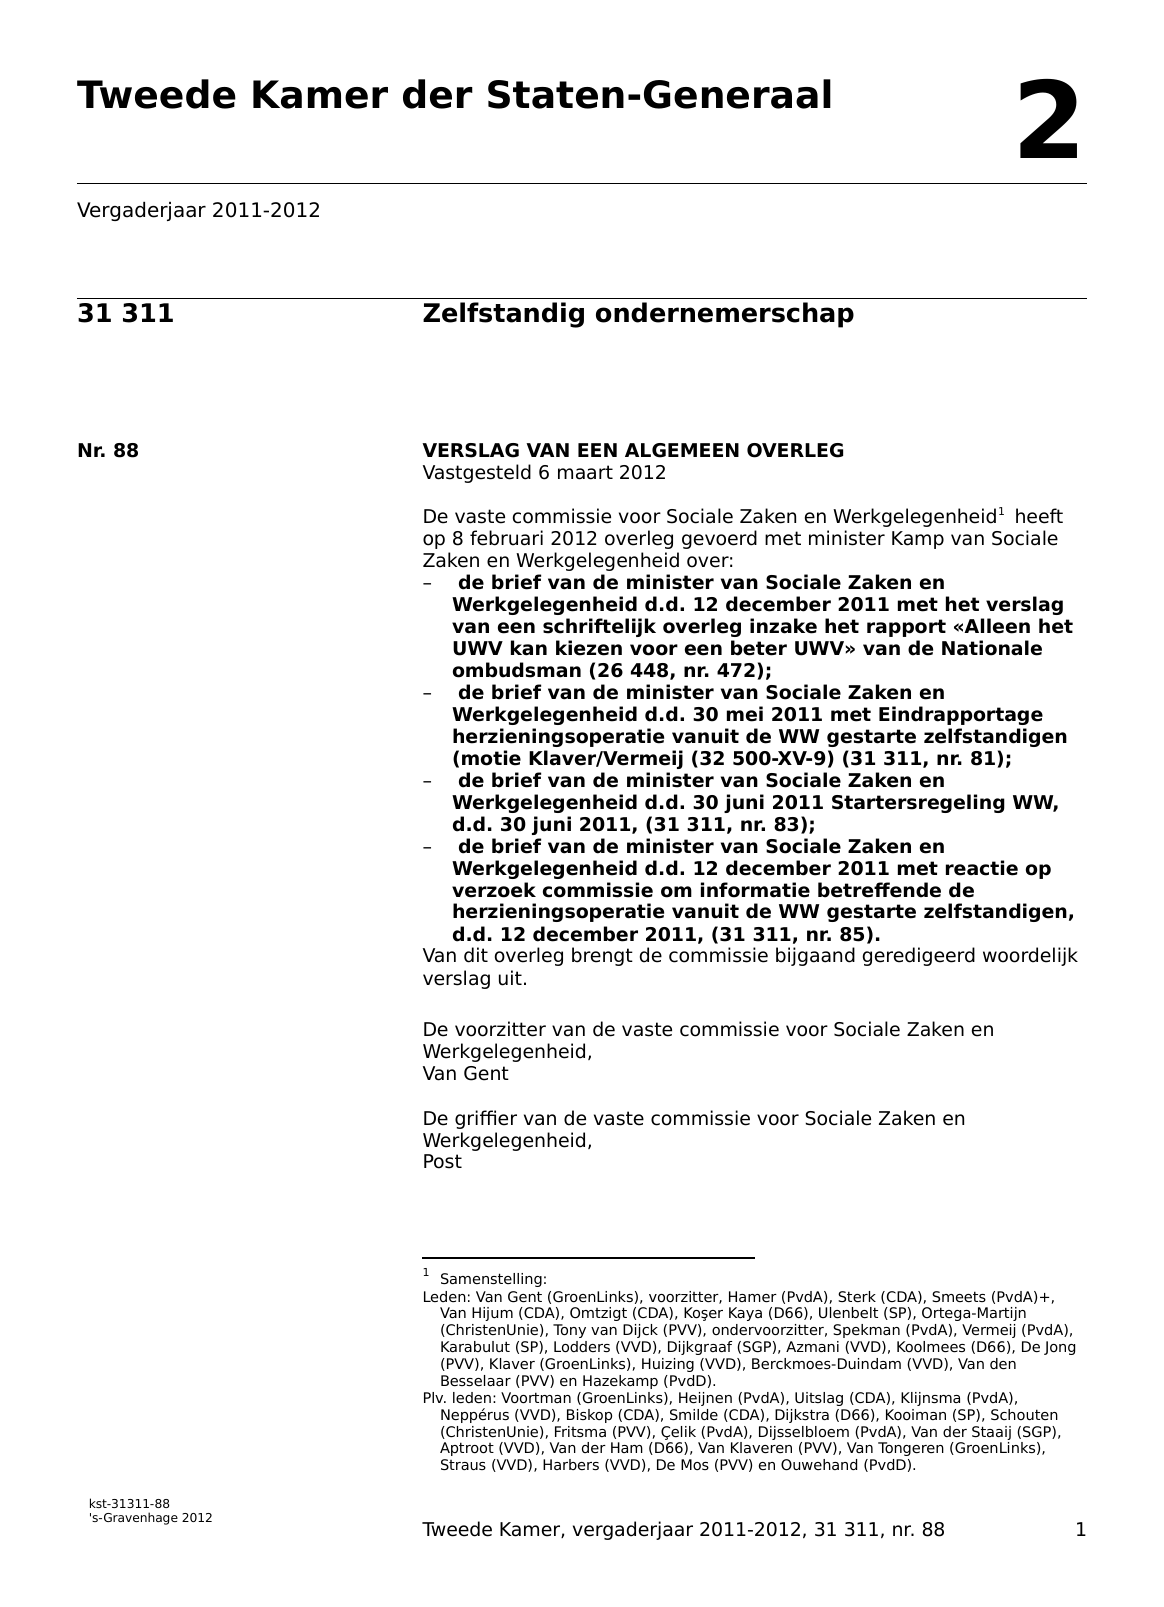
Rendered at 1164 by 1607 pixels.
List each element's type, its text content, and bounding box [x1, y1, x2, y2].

table_header Tweede Kamer der Staten-Generaal [77, 59, 886, 183]
text De voorzitter van de vaste commissie voor Sociale Zaken en Werkgelegenheid, Van Gent [422, 1019, 1087, 1085]
text – de brief van de minister van Sociale Zaken en Werkgelegenheid d.d. 12 december 2011 met het verslag van een schriftelijk overleg inzake het rapport «Alleen het UWV kan kiezen voor een beter UWV» van de Nationale ombudsman (26 448, nr. 472); [422, 572, 1087, 682]
text Plv. leden: Voortman (GroenLinks), Heijnen (PvdA), Uitslag (CDA), Klijnsma (PvdA), Neppérus (VVD), Biskop (CDA), Smilde (CDA), Dijkstra (D66), Kooiman (SP), Schouten (ChristenUnie), Fritsma (PVV), Çelik (PvdA), Dijsselbloem (PvdA), Van der Staaij (SGP), Aptroot (VVD), Van der Ham (D66), Van Klaveren (PVV), Van Tongeren (GroenLinks), Straus (VVD), Harbers (VVD), De Mos (PVV) en Ouwehand (PvdD). [422, 1390, 1087, 1474]
text – de brief van de minister van Sociale Zaken en Werkgelegenheid d.d. 30 mei 2011 met Eindrapportage herzieningsoperatie vanuit de WW gestarte zelfstandigen (motie Klaver/Vermeij (32 500-XV-9) (31 311, nr. 81); [422, 682, 1087, 769]
subtitle Nr. 88 VERSLAG VAN EEN ALGEMEEN OVERLEG [77, 440, 1087, 462]
text – de brief van de minister van Sociale Zaken en Werkgelegenheid d.d. 30 juni 2011 Startersregeling WW, d.d. 30 juni 2011, (31 311, nr. 83); [422, 769, 1087, 836]
text 's-Gravenhage 2012 [88, 1511, 323, 1525]
subtitle 31 311 Zelfstandig ondernemerschap [77, 299, 1087, 329]
text – de brief van de minister van Sociale Zaken en Werkgelegenheid d.d. 12 december 2011 met reactie op verzoek commissie om informatie betreffende de herzieningsoperatie vanuit de WW gestarte zelfstandigen, d.d. 12 december 2011, (31 311, nr. 85). [422, 836, 1087, 945]
text De vaste commissie voor Sociale Zaken en Werkgelegenheid heeft op 8 februari 2012 overleg gevoerd met minister Kamp van Sociale Zaken en Werkgelegenheid over: [422, 506, 1087, 572]
text De griffier van de vaste commissie voor Sociale Zaken en Werkgelegenheid, Post [422, 1107, 1087, 1173]
text kst-31311-88 [88, 1497, 323, 1511]
table_header 2 [886, 59, 1087, 183]
text Samenstelling: [422, 1267, 1087, 1289]
text Leden: Van Gent (GroenLinks), voorzitter, Hamer (PvdA), Sterk (CDA), Smeets (PvdA)+, Van Hijum (CDA), Omtzigt (CDA), Koşer Kaya (D66), Ulenbelt (SP), Ortega-Martijn (ChristenUnie), Tony van Dijck (PVV), ondervoorzitter, Spekman (PvdA), Vermeij (PvdA), Karabulut (SP), Lodders (VVD), Dijkgraaf (SGP), Azmani (VVD), Koolmees (D66), De Jong (PVV), Klaver (GroenLinks), Huizing (VVD), Berckmoes-Duindam (VVD), Van den Besselaar (PVV) en Hazekamp (PvdD). [422, 1289, 1087, 1390]
text Vastgesteld 6 maart 2012 [422, 462, 1087, 484]
text Van dit overleg brengt de commissie bijgaand geredigeerd woordelijk verslag uit. [422, 945, 1087, 989]
table_cell Vergaderjaar 2011-2012 [77, 184, 1087, 298]
